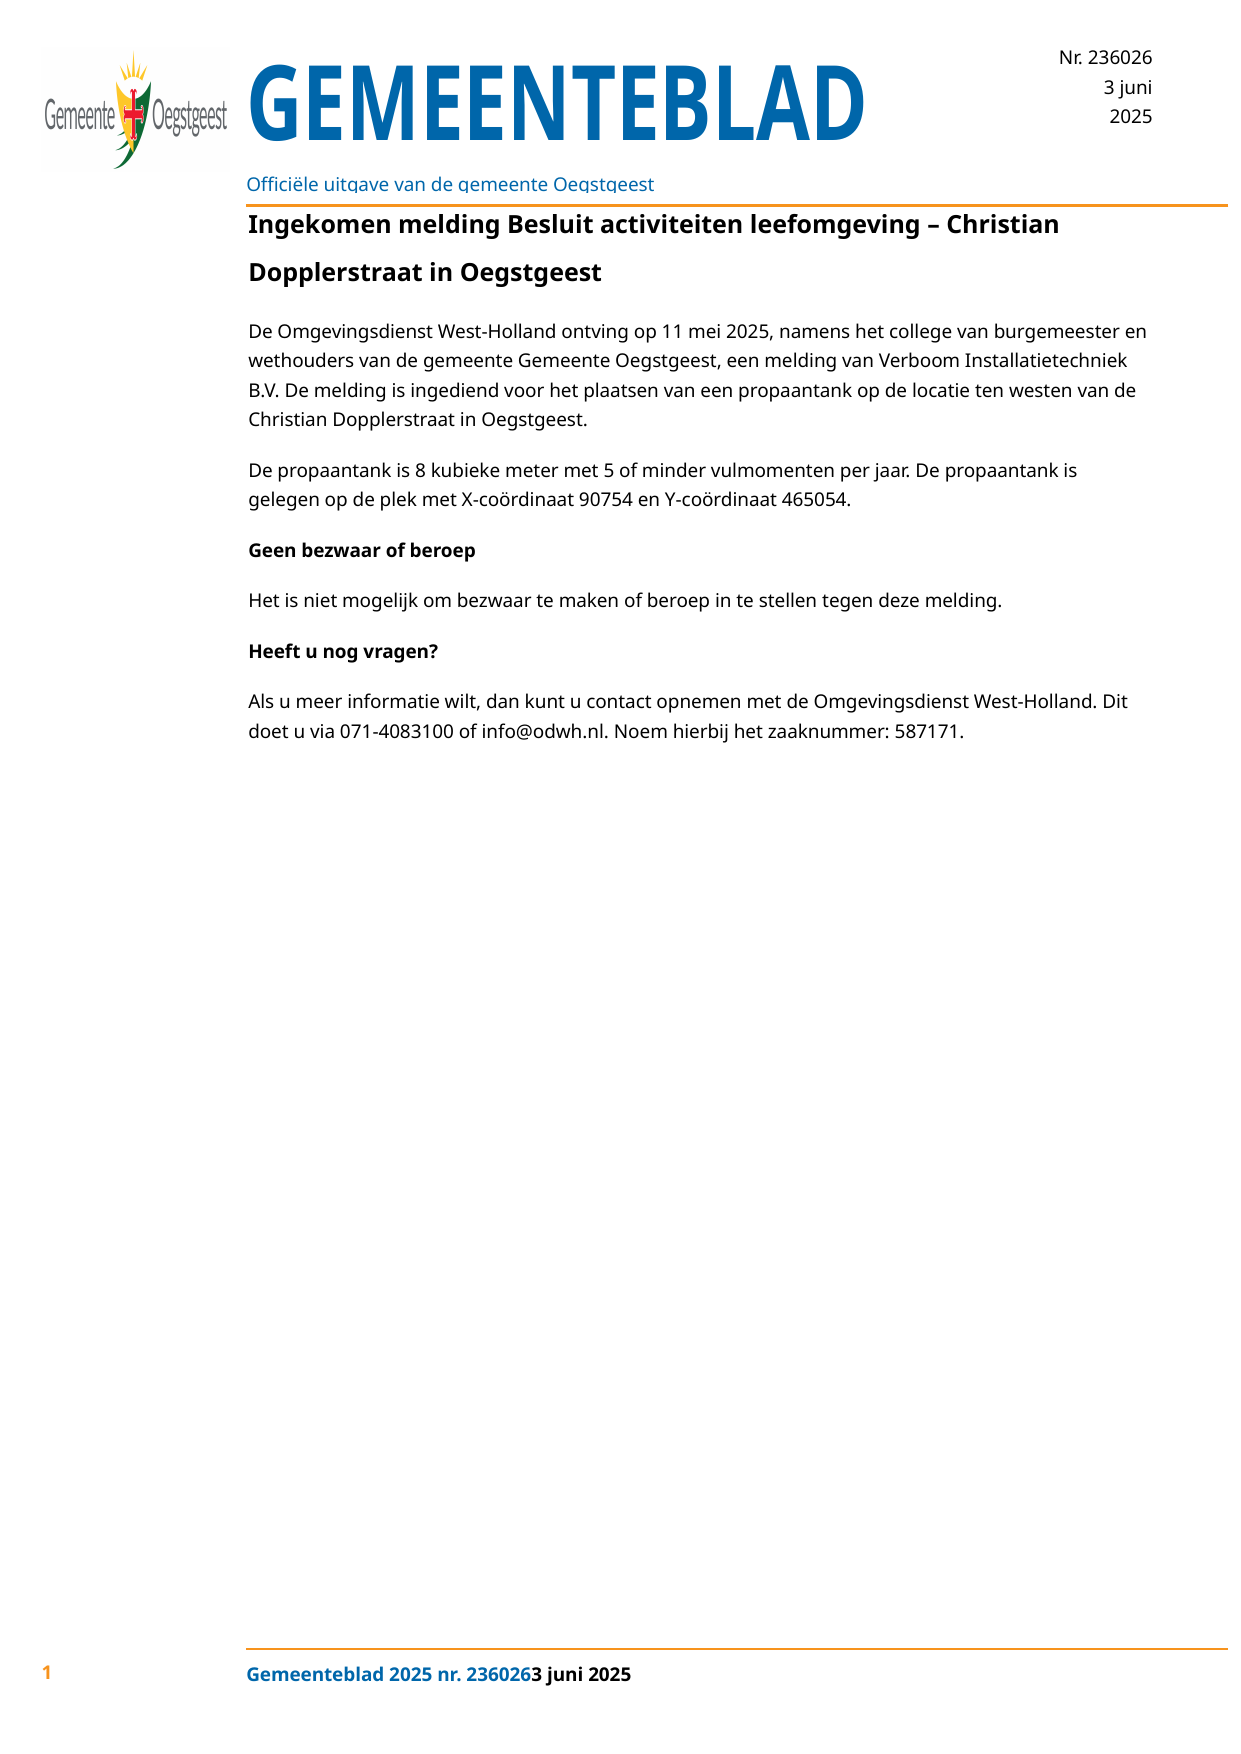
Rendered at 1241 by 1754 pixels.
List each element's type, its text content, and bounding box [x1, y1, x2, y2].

text Heeft u nog vragen? [248, 638, 1152, 664]
text De Omgevingsdienst West-Holland ontving op 11 mei 2025, namens het college van burgemeester en wethouders van de gemeente Gemeente Oegstgeest, een melding van Verboom Installatietechniek B.V. De melding is ingediend voor het plaatsen van een propaantank op de locatie ten westen van de Christian Dopplerstraat in Oegstgeest. [248, 318, 1152, 432]
text De propaantank is 8 kubieke meter met 5 of minder vulmomenten per jaar. De propaantank is gelegen op de plek met X-coördinaat 90754 en Y-coördinaat 465054. [248, 457, 1152, 512]
text Het is niet mogelijk om bezwaar te maken of beroep in te stellen tegen deze melding. [248, 587, 1152, 613]
picture [41, 47, 231, 172]
text Geen bezwaar of beroep [248, 537, 1152, 563]
text Als u meer informatie wilt, dan kunt u contact opnemen met de Omgevingsdienst West-Holland. Dit doet u via 071‑4083100 of info@odwh.nl. Noem hierbij het zaaknummer: 587171. [248, 688, 1152, 744]
text Ingekomen melding Besluit activiteiten leefomgeving – Christian Dopplerstraat in Oegstgeest [248, 207, 1152, 288]
